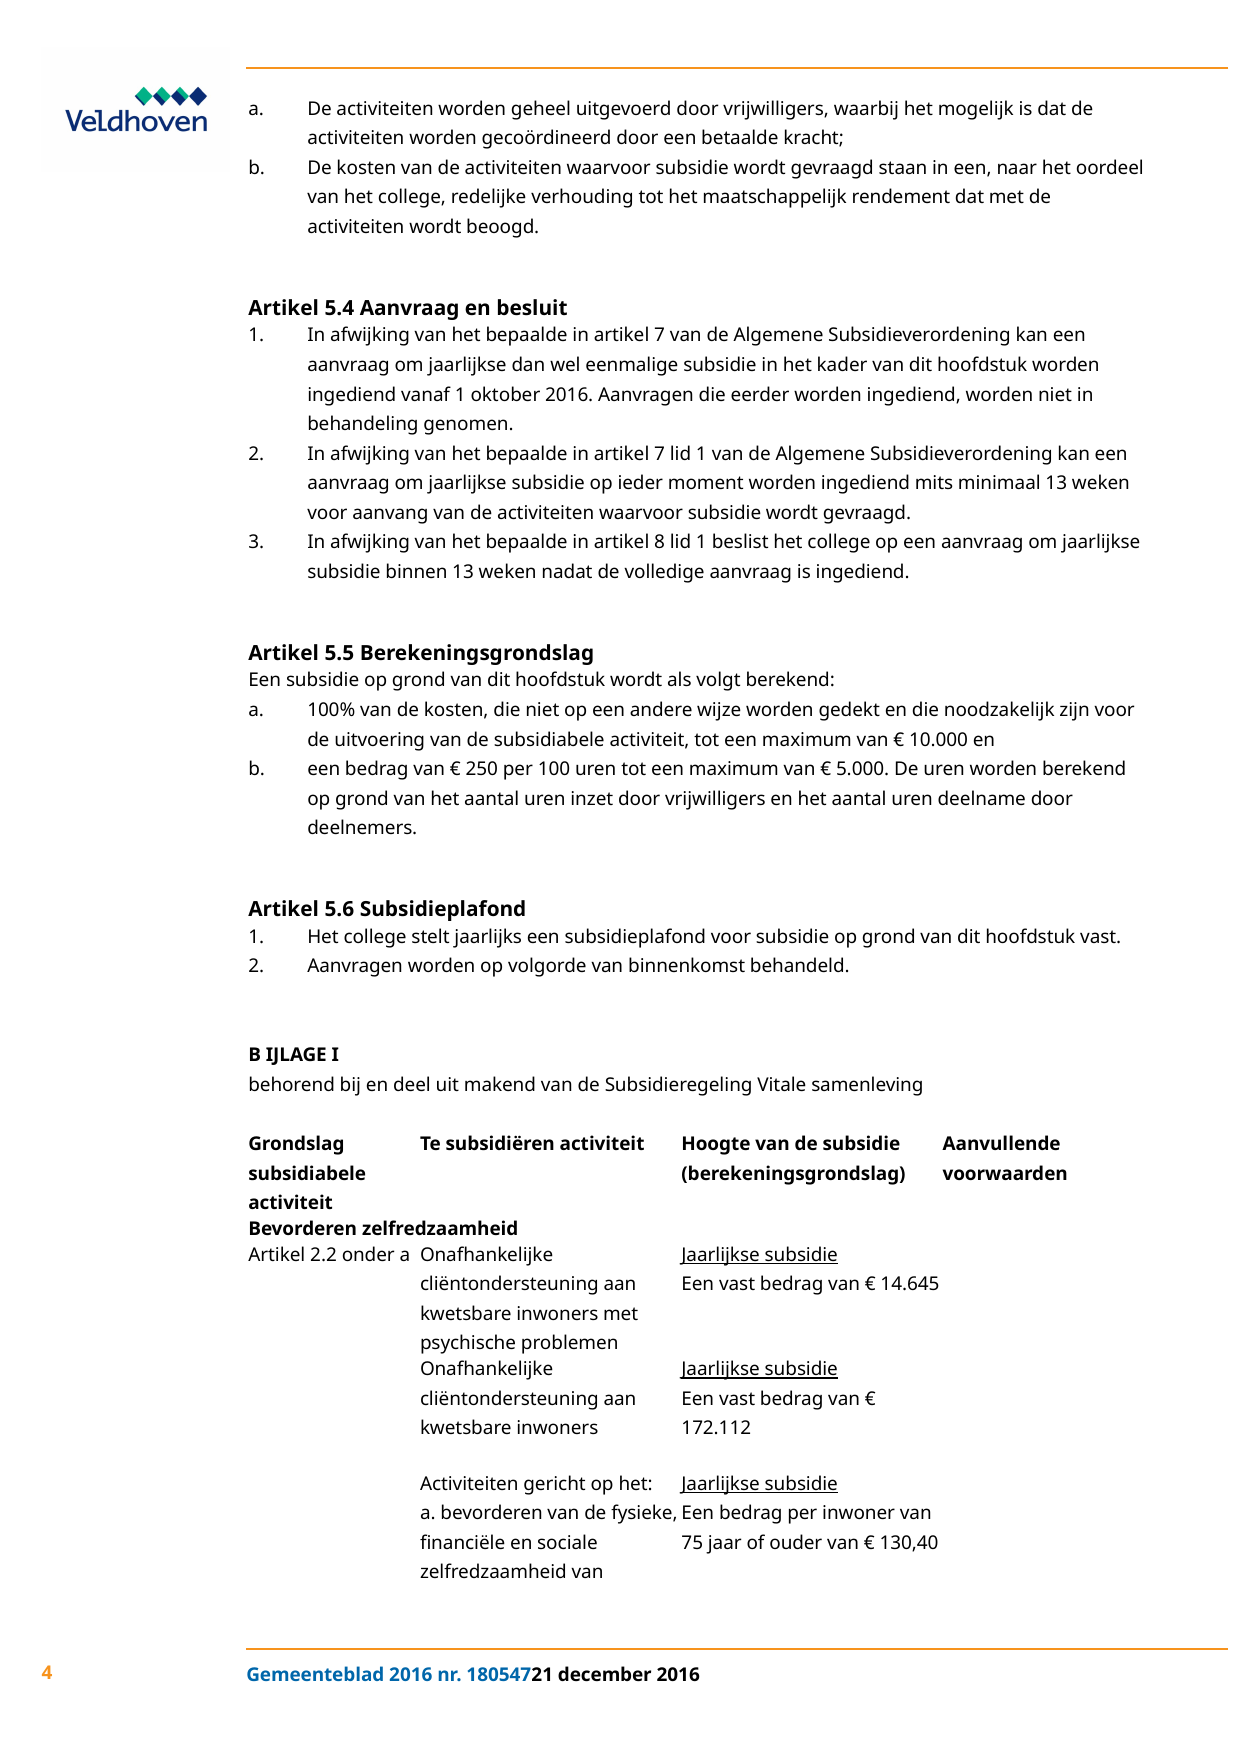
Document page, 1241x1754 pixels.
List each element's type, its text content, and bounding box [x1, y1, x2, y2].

text behorend bij en deel uit makend van de Subsidieregeling Vitale samenleving [248, 1071, 1152, 1097]
list In afwijking van het bepaalde in artikel 7 van de Algemene Subsidieverordening kan een aanvraag om jaarlijkse dan wel eenmalige subsidie in het kader van dit hoofdstuk worden ingediend vanaf 1 oktober 2016. Aanvragen die eerder worden ingediend, worden niet in behandeling genomen. [248, 322, 1152, 436]
table_cell [248, 1355, 420, 1470]
list In afwijking van het bepaalde in artikel 8 lid 1 beslist het college op een aanvraag om jaarlijkse subsidie binnen 13 weken nadat de volledige aanvraag is ingediend. [248, 529, 1152, 584]
table_cell Jaarlijkse subsidie Een vast bedrag van € 172.112 [681, 1355, 942, 1470]
text Artikel 5.4 Aanvraag en besluit [248, 293, 1152, 322]
list een bedrag van € 250 per 100 uren tot een maximum van € 5.000. De uren worden berekend op grond van het aantal uren inzet door vrijwilligers en het aantal uren deelname door deelnemers. [248, 755, 1152, 840]
table_header Aanvullende voorwaarden [943, 1130, 1152, 1215]
text B IJLAGE I [248, 1041, 1152, 1067]
table_header Hoogte van de subsidie (berekeningsgrondslag) [681, 1130, 942, 1215]
table_cell [943, 1355, 1152, 1470]
text Een subsidie op grond van dit hoofdstuk wordt als volgt berekend: [248, 667, 1152, 692]
list 100% van de kosten, die niet op een andere wijze worden gedekt en die noodzakelijk zijn voor de uitvoering van de subsidiabele activiteit, tot een maximum van € 10.000 en [248, 696, 1152, 752]
table_cell Activiteiten gericht op het: a. bevorderen van de fysieke, financiële en sociale zelfredzaamheid van [420, 1470, 681, 1584]
table_cell [248, 1470, 420, 1584]
table_header Te subsidiëren activiteit [420, 1130, 681, 1215]
text Artikel 5.5 Berekeningsgrondslag [248, 638, 1152, 667]
picture [41, 47, 231, 172]
table_cell [943, 1241, 1152, 1355]
list Aanvragen worden op volgorde van binnenkomst behandeld. [248, 953, 1152, 978]
table_cell Onafhankelijke cliëntondersteuning aan kwetsbare inwoners [420, 1355, 681, 1470]
list In afwijking van het bepaalde in artikel 7 lid 1 van de Algemene Subsidieverordening kan een aanvraag om jaarlijkse subsidie op ieder moment worden ingediend mits minimaal 13 weken voor aanvang van de activiteiten waarvoor subsidie wordt gevraagd. [248, 440, 1152, 525]
table_cell Onafhankelijke cliëntondersteuning aan kwetsbare inwoners met psychische problemen [420, 1241, 681, 1355]
list De activiteiten worden geheel uitgevoerd door vrijwilligers, waarbij het mogelijk is dat de activiteiten worden gecoördineerd door een betaalde kracht; [248, 95, 1152, 150]
table_cell Bevorderen zelfredzaamheid [248, 1215, 1152, 1241]
list De kosten van de activiteiten waarvoor subsidie wordt gevraagd staan in een, naar het oordeel van het college, redelijke verhouding tot het maatschappelijk rendement dat met de activiteiten wordt beoogd. [248, 154, 1152, 239]
table_cell Jaarlijkse subsidie Een vast bedrag van € 14.645 [681, 1241, 942, 1355]
text Artikel 5.6 Subsidieplafond [248, 894, 1152, 923]
table_cell Jaarlijkse subsidie Een bedrag per inwoner van 75 jaar of ouder van € 130,40 [681, 1470, 942, 1584]
table_cell [943, 1470, 1152, 1584]
table_header Grondslag subsidiabele activiteit [248, 1130, 420, 1215]
list Het college stelt jaarlijks een subsidieplafond voor subsidie op grond van dit hoofdstuk vast. [248, 923, 1152, 949]
table_cell Artikel 2.2 onder a [248, 1241, 420, 1355]
